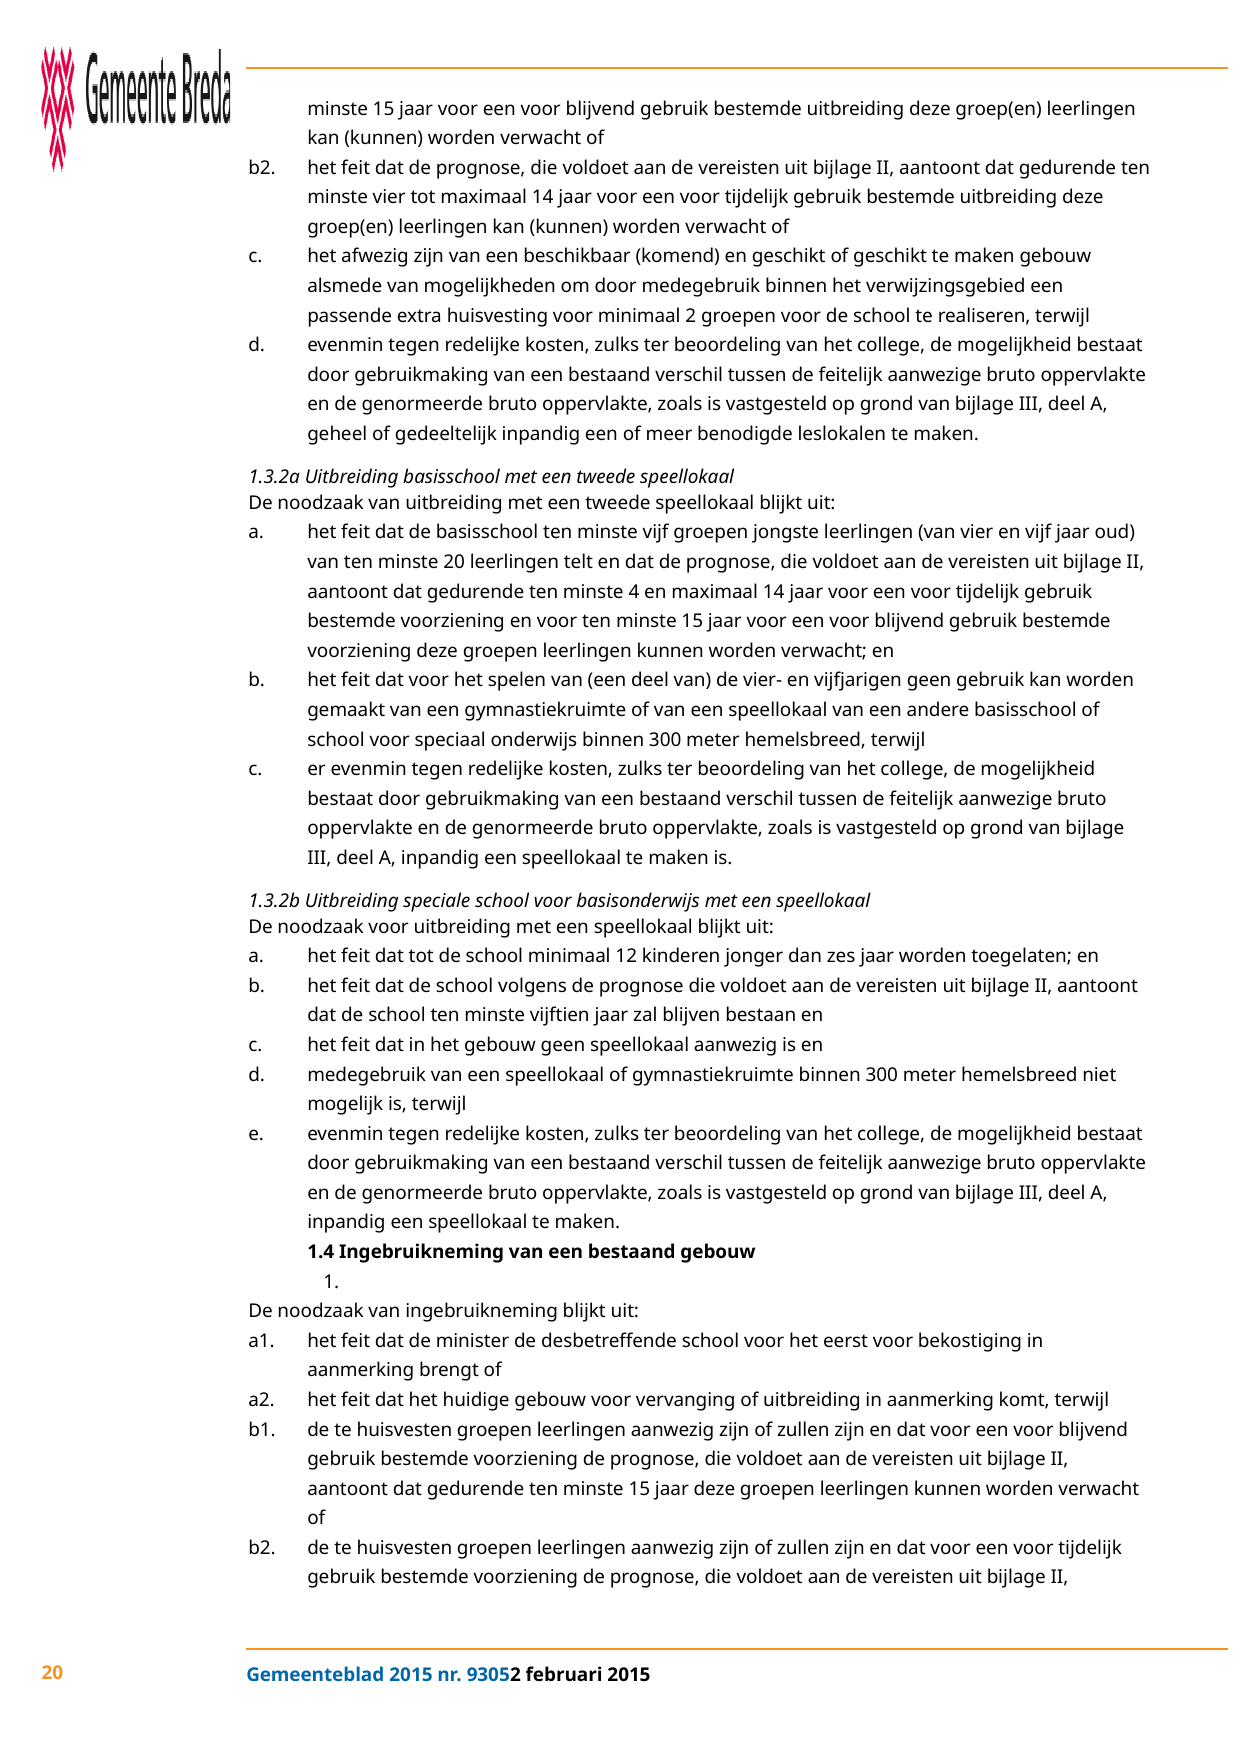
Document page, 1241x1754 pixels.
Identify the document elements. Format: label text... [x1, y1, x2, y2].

list het feit dat in het gebouw geen speellokaal aanwezig is en [248, 1031, 1152, 1057]
list evenmin tegen redelijke kosten, zulks ter beoordeling van het college, de mogelijkheid bestaat door gebruikmaking van een bestaand verschil tussen de feitelijk aanwezige bruto oppervlakte en de genormeerde bruto oppervlakte, zoals is vastgesteld op grond van bijlage III, deel A, geheel of gedeeltelijk inpandig een of meer benodigde leslokalen te maken. [248, 331, 1152, 446]
list het feit dat voor het spelen van (een deel van) de vier- en vijfjarigen geen gebruik kan worden gemaakt van een gymnastiekruimte of van een speellokaal van een andere basisschool of school voor speciaal onderwijs binnen 300 meter hemelsbreed, terwijl [248, 667, 1152, 751]
picture [41, 47, 231, 172]
list het feit dat de school volgens de prognose die voldoet aan de vereisten uit bijlage II, aantoont dat de school ten minste vijftien jaar zal blijven bestaan en [248, 972, 1152, 1027]
list er evenmin tegen redelijke kosten, zulks ter beoordeling van het college, de mogelijkheid bestaat door gebruikmaking van een bestaand verschil tussen de feitelijk aanwezige bruto oppervlakte en de genormeerde bruto oppervlakte, zoals is vastgesteld op grond van bijlage III, deel A, inpandig een speellokaal te maken is. [248, 755, 1152, 870]
list het feit dat de prognose, die voldoet aan de vereisten uit bijlage II, aantoont dat gedurende ten minste vier tot maximaal 14 jaar voor een voor tijdelijk gebruik bestemde uitbreiding deze groep(en) leerlingen kan (kunnen) worden verwacht of [248, 154, 1152, 239]
list de te huisvesten groepen leerlingen aanwezig zijn of zullen zijn en dat voor een voor blijvend gebruik bestemde voorziening de prognose, die voldoet aan de vereisten uit bijlage II, aantoont dat gedurende ten minste 15 jaar deze groepen leerlingen kunnen worden verwacht of [248, 1416, 1152, 1530]
text De noodzaak voor uitbreiding met een speellokaal blijkt uit: [248, 913, 1152, 939]
list het feit dat tot de school minimaal 12 kinderen jonger dan zes jaar worden toegelaten; en [248, 942, 1152, 968]
text 1.3.2b Uitbreiding speciale school voor basisonderwijs met een speellokaal [248, 887, 1152, 913]
list medegebruik van een speellokaal of gymnastiekruimte binnen 300 meter hemelsbreed niet mogelijk is, terwijl [248, 1061, 1152, 1116]
list evenmin tegen redelijke kosten, zulks ter beoordeling van het college, de mogelijkheid bestaat door gebruikmaking van een bestaand verschil tussen de feitelijk aanwezige bruto oppervlakte en de genormeerde bruto oppervlakte, zoals is vastgesteld op grond van bijlage III, deel A, inpandig een speellokaal te maken. [248, 1120, 1152, 1234]
text De noodzaak van ingebruikneming blijkt uit: [248, 1297, 1152, 1323]
list het feit dat de minister de desbetreffende school voor het eerst voor bekostiging in aanmerking brengt of [248, 1327, 1152, 1382]
list het afwezig zijn van een beschikbaar (komend) en geschikt of geschikt te maken gebouw alsmede van mogelijkheden om door medegebruik binnen het verwijzingsgebied een passende extra huisvesting voor minimaal 2 groepen voor de school te realiseren, terwijl [248, 243, 1152, 328]
list minste 15 jaar voor een voor blijvend gebruik bestemde uitbreiding deze groep(en) leerlingen kan (kunnen) worden verwacht of [248, 95, 1152, 150]
list de te huisvesten groepen leerlingen aanwezig zijn of zullen zijn en dat voor een voor tijdelijk gebruik bestemde voorziening de prognose, die voldoet aan de vereisten uit bijlage II, [248, 1534, 1152, 1589]
text De noodzaak van uitbreiding met een tweede speellokaal blijkt uit: [248, 489, 1152, 515]
list het feit dat de basisschool ten minste vijf groepen jongste leerlingen (van vier en vijf jaar oud) van ten minste 20 leerlingen telt en dat de prognose, die voldoet aan de vereisten uit bijlage II, aantoont dat gedurende ten minste 4 en maximaal 14 jaar voor een voor tijdelijk gebruik bestemde voorziening en voor ten minste 15 jaar voor een voor blijvend gebruik bestemde voorziening deze groepen leerlingen kunnen worden verwacht; en [248, 519, 1152, 663]
list het feit dat het huidige gebouw voor vervanging of uitbreiding in aanmerking komt, terwijl [248, 1386, 1152, 1412]
text 1.3.2a Uitbreiding basisschool met een tweede speellokaal [248, 463, 1152, 489]
list 1.4 Ingebruikneming van een bestaand gebouw [248, 1238, 1152, 1264]
